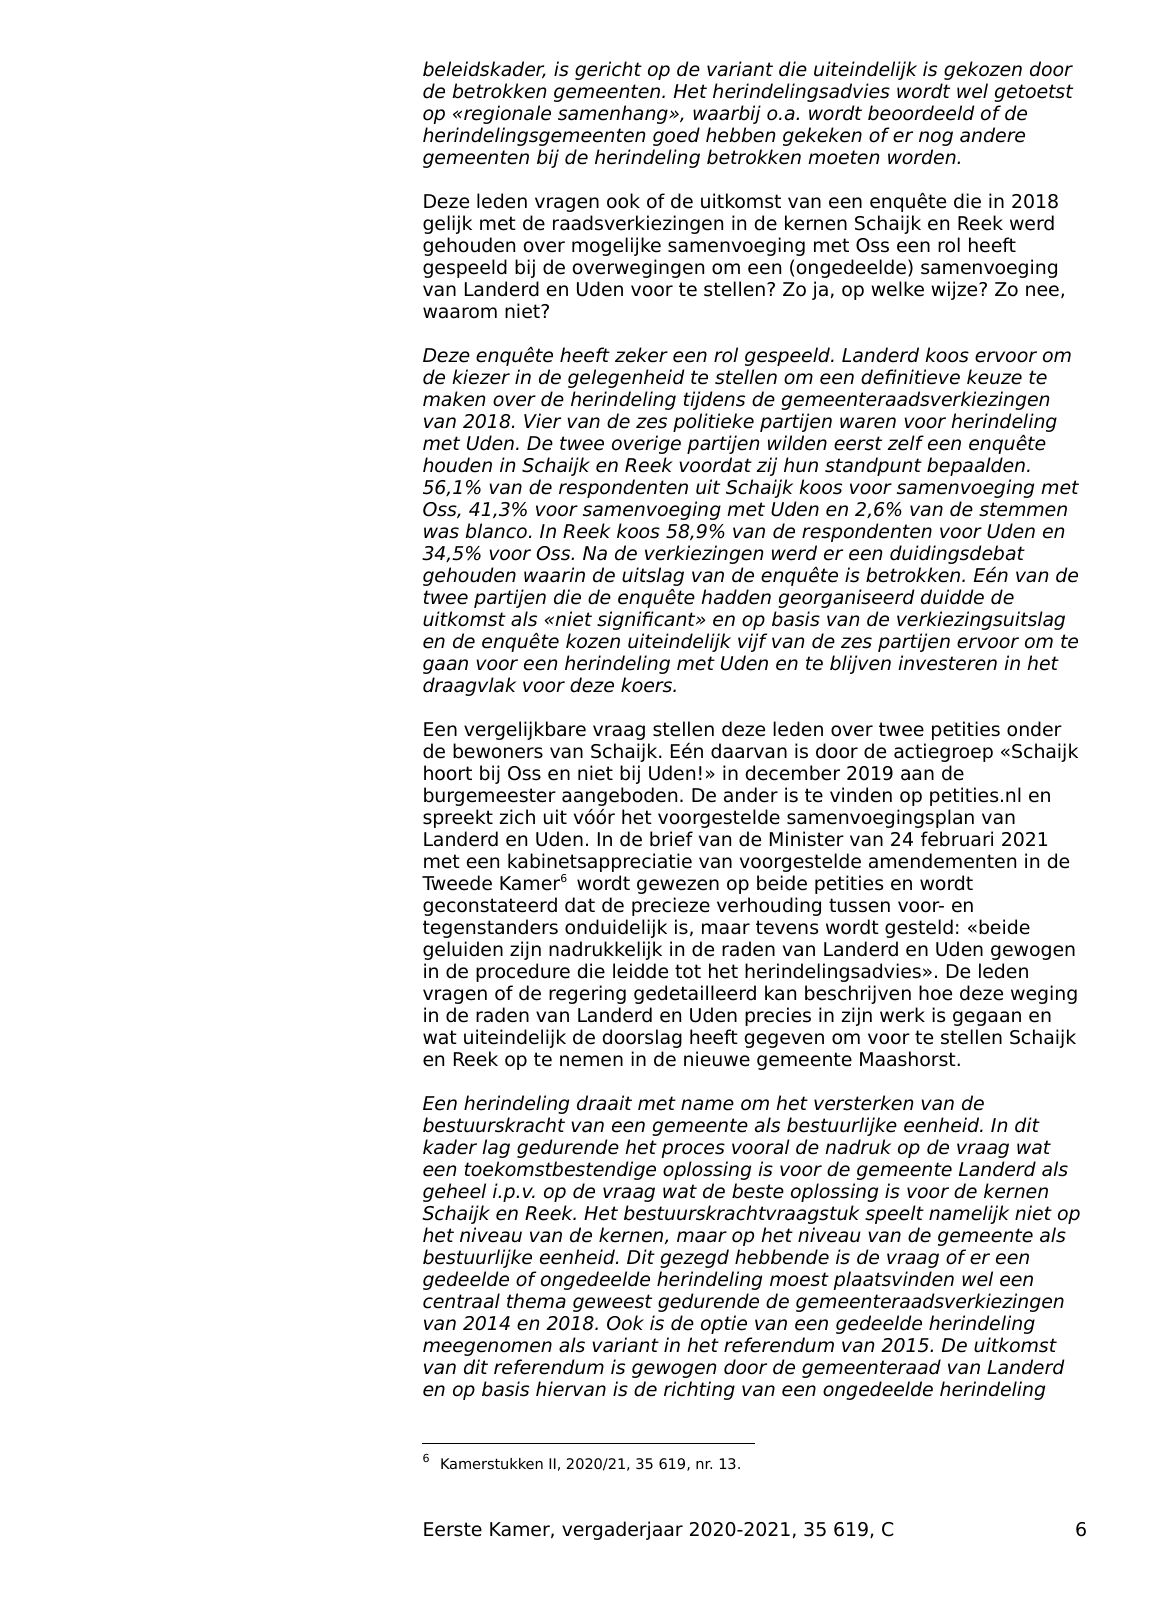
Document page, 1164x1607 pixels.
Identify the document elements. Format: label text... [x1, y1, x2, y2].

text Een vergelijkbare vraag stellen deze leden over twee petities onder de bewoners van Schaijk. Eén daarvan is door de actiegroep «Schaijk hoort bij Oss en niet bij Uden!» in december 2019 aan de burgemeester aangeboden. De ander is te vinden op petities.nl en spreekt zich uit vóór het voorgestelde samenvoegingsplan van Landerd en Uden. In de brief van de Minister van 24 februari 2021 met een kabinetsappreciatie van voorgestelde amendementen in de Tweede Kamer wordt gewezen op beide petities en wordt geconstateerd dat de precieze verhouding tussen voor- en tegenstanders onduidelijk is, maar tevens wordt gesteld: «beide geluiden zijn nadrukkelijk in de raden van Landerd en Uden gewogen in de procedure die leidde tot het herindelingsadvies». De leden vragen of de regering gedetailleerd kan beschrijven hoe deze weging in de raden van Landerd en Uden precies in zijn werk is gegaan en wat uiteindelijk de doorslag heeft gegeven om voor te stellen Schaijk en Reek op te nemen in de nieuwe gemeente Maashorst. [422, 719, 1087, 1071]
text beleidskader, is gericht op de variant die uiteindelijk is gekozen door de betrokken gemeenten. Het herindelingsadvies wordt wel getoetst op «regionale samenhang», waarbij o.a. wordt beoordeeld of de herindelingsgemeenten goed hebben gekeken of er nog andere gemeenten bij de herindeling betrokken moeten worden. [422, 59, 1087, 169]
text Deze enquête heeft zeker een rol gespeeld. Landerd koos ervoor om de kiezer in de gelegenheid te stellen om een definitieve keuze te maken over de herindeling tijdens de gemeenteraadsverkiezingen van 2018. Vier van de zes politieke partijen waren voor herindeling met Uden. De twee overige partijen wilden eerst zelf een enquête houden in Schaijk en Reek voordat zij hun standpunt bepaalden. 56,1% van de respondenten uit Schaijk koos voor samenvoeging met Oss, 41,3% voor samenvoeging met Uden en 2,6% van de stemmen was blanco. In Reek koos 58,9% van de respondenten voor Uden en 34,5% voor Oss. Na de verkiezingen werd er een duidingsdebat gehouden waarin de uitslag van de enquête is betrokken. Eén van de twee partijen die de enquête hadden georganiseerd duidde de uitkomst als «niet significant» en op basis van de verkiezingsuitslag en de enquête kozen uiteindelijk vijf van de zes partijen ervoor om te gaan voor een herindeling met Uden en te blijven investeren in het draagvlak voor deze koers. [422, 345, 1087, 697]
text Deze leden vragen ook of de uitkomst van een enquête die in 2018 gelijk met de raadsverkiezingen in de kernen Schaijk en Reek werd gehouden over mogelijke samenvoeging met Oss een rol heeft gespeeld bij de overwegingen om een (ongedeelde) samenvoeging van Landerd en Uden voor te stellen? Zo ja, op welke wijze? Zo nee, waarom niet? [422, 191, 1087, 323]
text Kamerstukken II, 2020/21, 35 619, nr. 13. [422, 1452, 1087, 1474]
text Een herindeling draait met name om het versterken van de bestuurskracht van een gemeente als bestuurlijke eenheid. In dit kader lag gedurende het proces vooral de nadruk op de vraag wat een toekomstbestendige oplossing is voor de gemeente Landerd als geheel i.p.v. op de vraag wat de beste oplossing is voor de kernen Schaijk en Reek. Het bestuurskrachtvraagstuk speelt namelijk niet op het niveau van de kernen, maar op het niveau van de gemeente als bestuurlijke eenheid. Dit gezegd hebbende is de vraag of er een gedeelde of ongedeelde herindeling moest plaatsvinden wel een centraal thema geweest gedurende de gemeenteraadsverkiezingen van 2014 en 2018. Ook is de optie van een gedeelde herindeling meegenomen als variant in het referendum van 2015. De uitkomst van dit referendum is gewogen door de gemeenteraad van Landerd en op basis hiervan is de richting van een ongedeelde herindeling [422, 1093, 1087, 1401]
